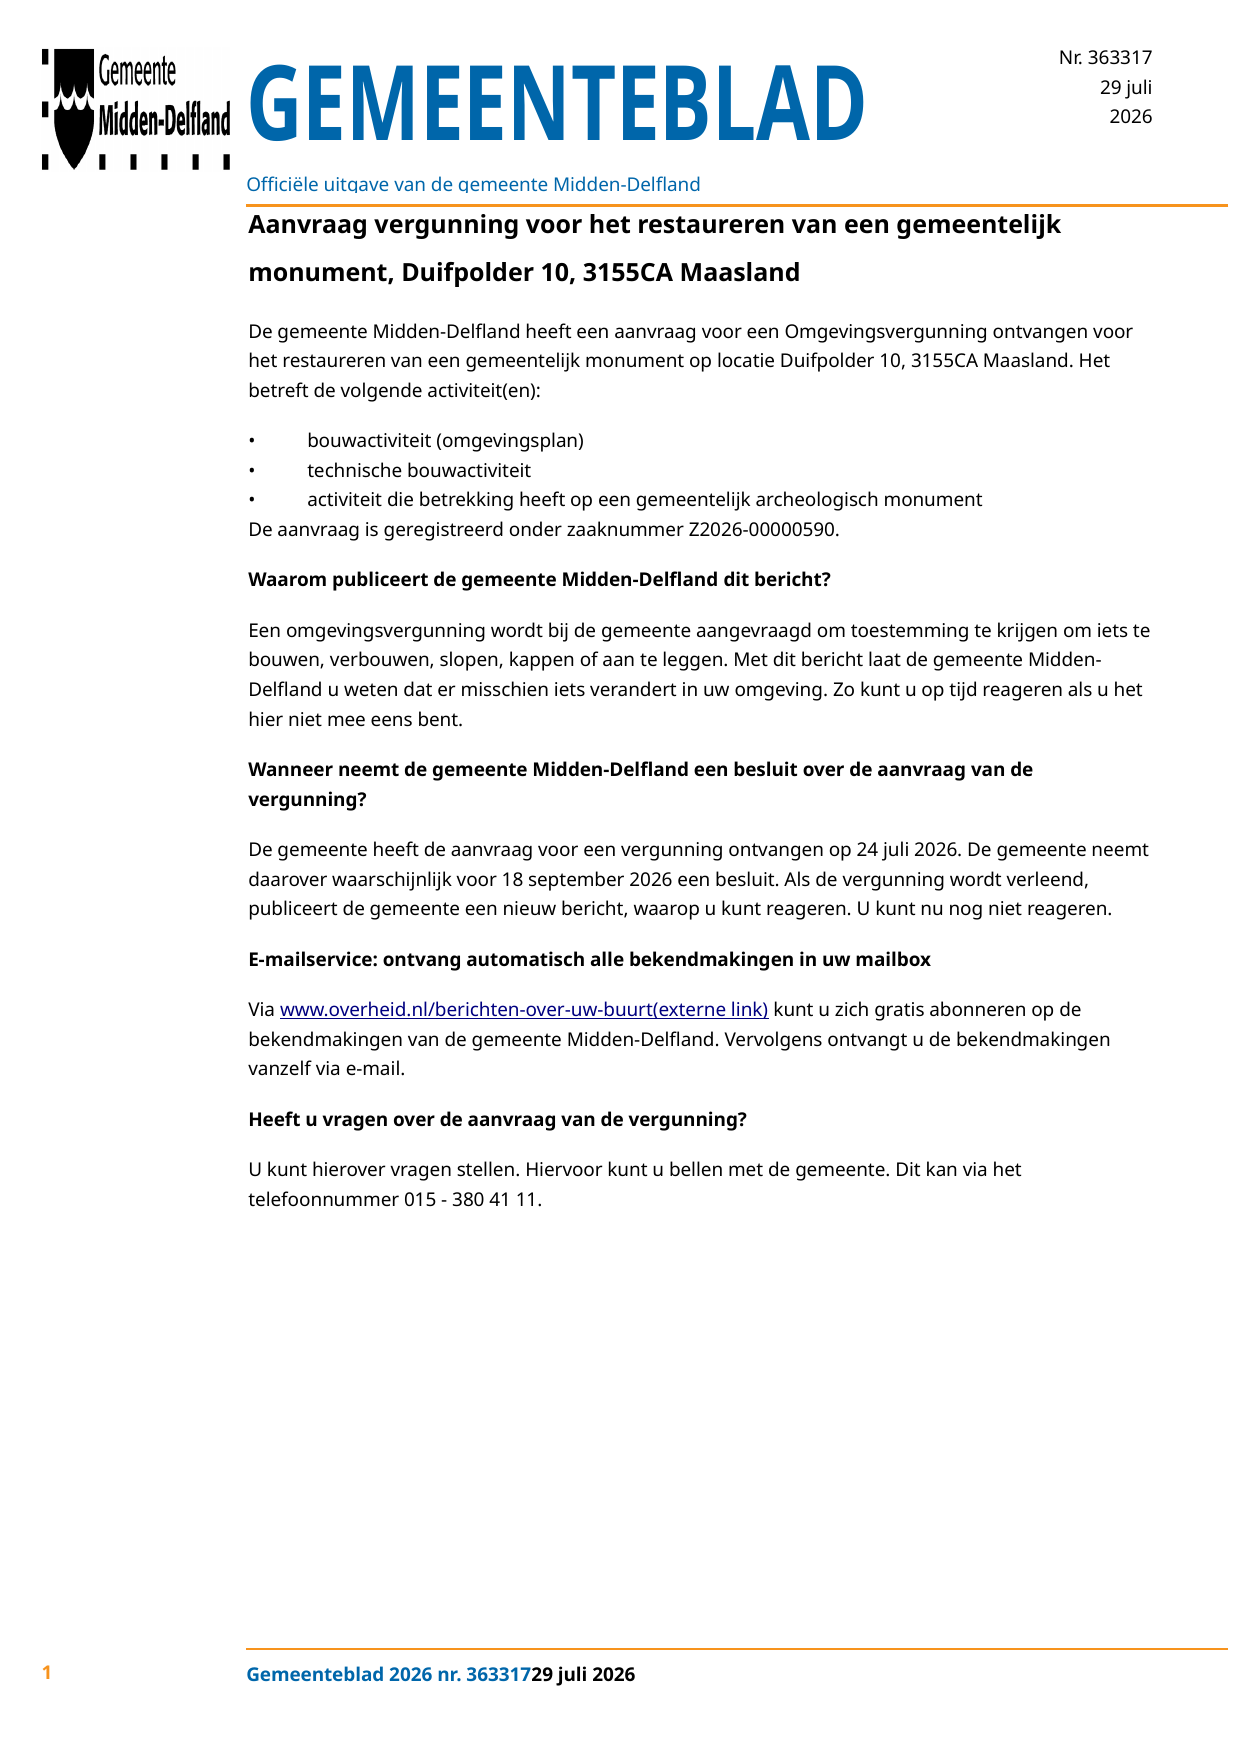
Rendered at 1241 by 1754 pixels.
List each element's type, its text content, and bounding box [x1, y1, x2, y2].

text Aanvraag vergunning voor het restaureren van een gemeentelijk monument, Duifpolder 10, 3155CA Maasland [248, 207, 1152, 288]
text Via www.overheid.nl/berichten-over-uw-buurt(externe link) kunt u zich gratis abonneren op de bekendmakingen van de gemeente Midden-Delfland. Vervolgens ontvangt u de bekendmakingen vanzelf via e-mail. [248, 996, 1152, 1081]
text Heeft u vragen over de aanvraag van de vergunning? [248, 1106, 1152, 1132]
text Een omgevingsvergunning wordt bij de gemeente aangevraagd om toestemming te krijgen om iets te bouwen, verbouwen, slopen, kappen of aan te leggen. Met dit bericht laat de gemeente Midden-Delfland u weten dat er misschien iets verandert in uw omgeving. Zo kunt u op tijd reageren als u het hier niet mee eens bent. [248, 617, 1152, 732]
text De gemeente heeft de aanvraag voor een vergunning ontvangen op 24 juli 2026. De gemeente neemt daarover waarschijnlijk voor 18 september 2026 een besluit. Als de vergunning wordt verleend, publiceert de gemeente een nieuw bericht, waarop u kunt reageren. U kunt nu nog niet reageren. [248, 836, 1152, 921]
text De gemeente Midden-Delfland heeft een aanvraag voor een Omgevingsvergunning ontvangen voor het restaureren van een gemeentelijk monument op locatie Duifpolder 10, 3155CA Maasland. Het betreft de volgende activiteit(en): [248, 318, 1152, 403]
list technische bouwactiviteit [248, 457, 1152, 483]
text Waarom publiceert de gemeente Midden-Delfland dit bericht? [248, 567, 1152, 592]
text De aanvraag is geregistreerd onder zaaknummer Z2026-00000590. [248, 516, 1152, 542]
text U kunt hierover vragen stellen. Hiervoor kunt u bellen met de gemeente. Dit kan via het telefoonnummer 015 - 380 41 11. [248, 1156, 1152, 1212]
list bouwactiviteit (omgevingsplan) [248, 427, 1152, 453]
text E-mailservice: ontvang automatisch alle bekendmakingen in uw mailbox [248, 946, 1152, 972]
list activiteit die betrekking heeft op een gemeentelijk archeologisch monument [248, 487, 1152, 512]
text Wanneer neemt de gemeente Midden-Delfland een besluit over de aanvraag van de vergunning? [248, 756, 1152, 812]
picture [41, 47, 231, 172]
